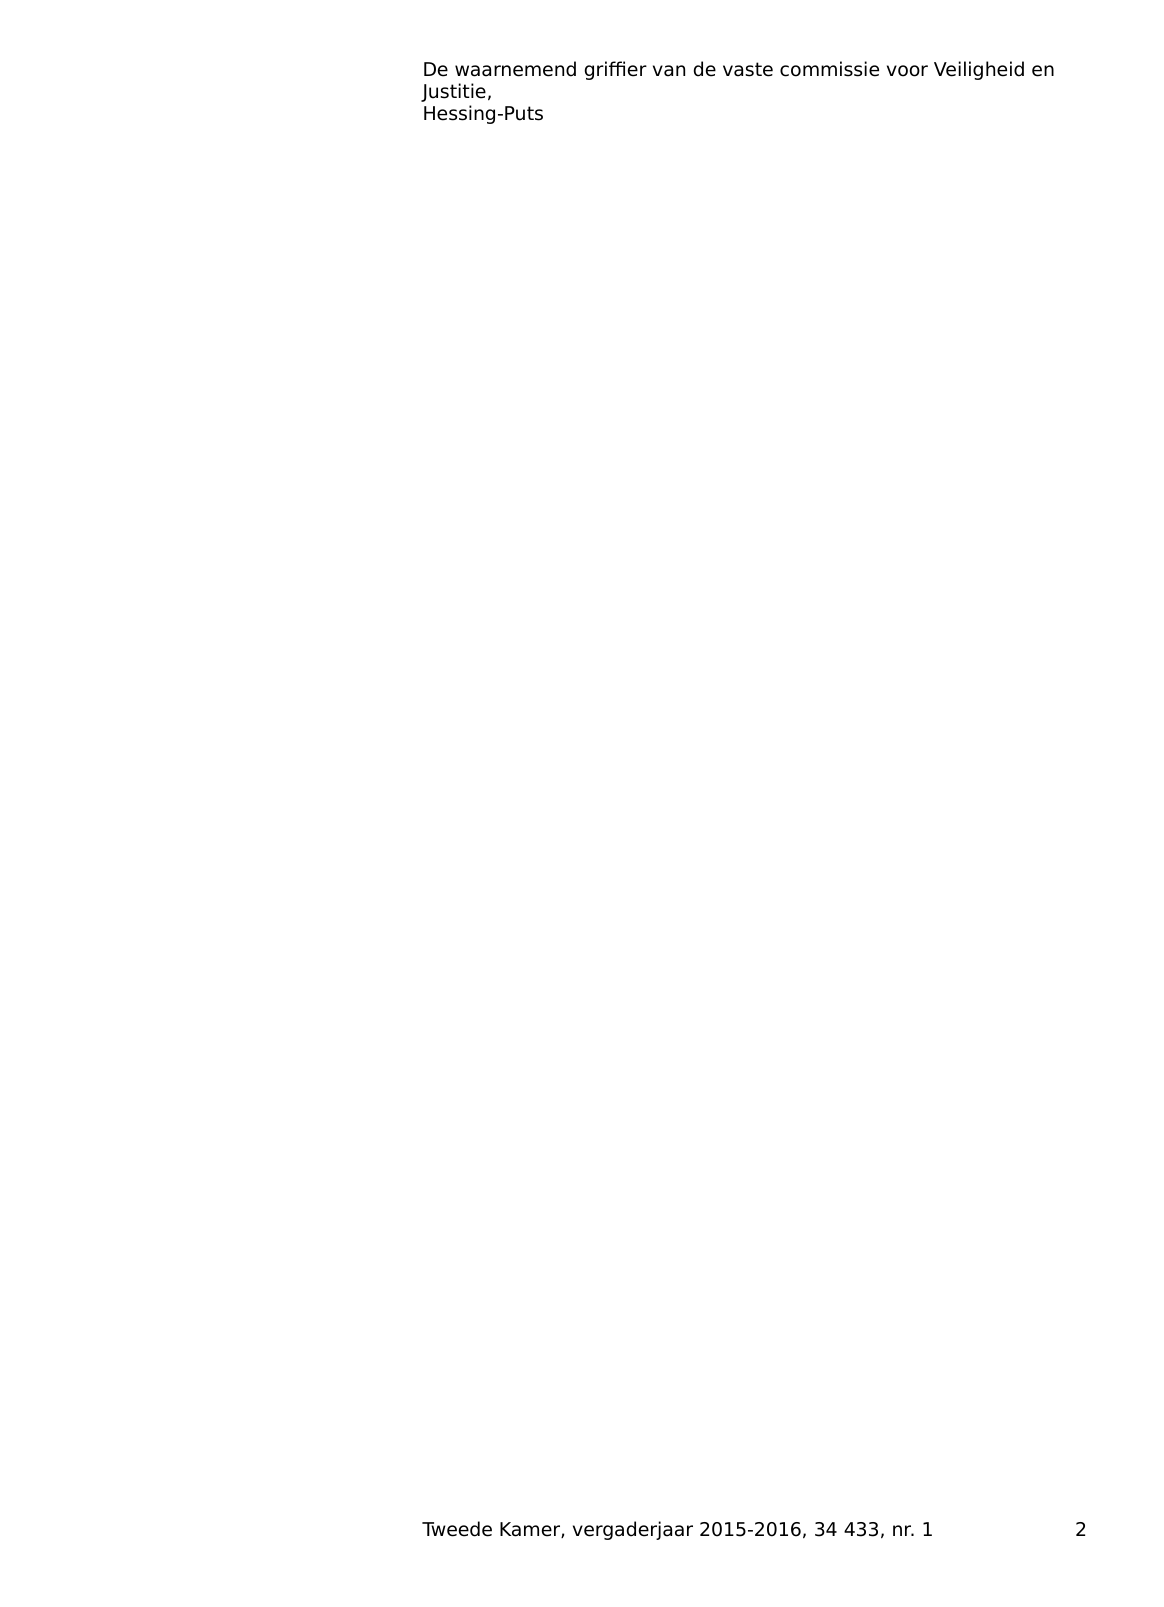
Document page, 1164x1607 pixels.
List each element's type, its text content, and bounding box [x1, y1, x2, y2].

text De waarnemend griffier van de vaste commissie voor Veiligheid en Justitie, Hessing-Puts [422, 59, 1087, 125]
